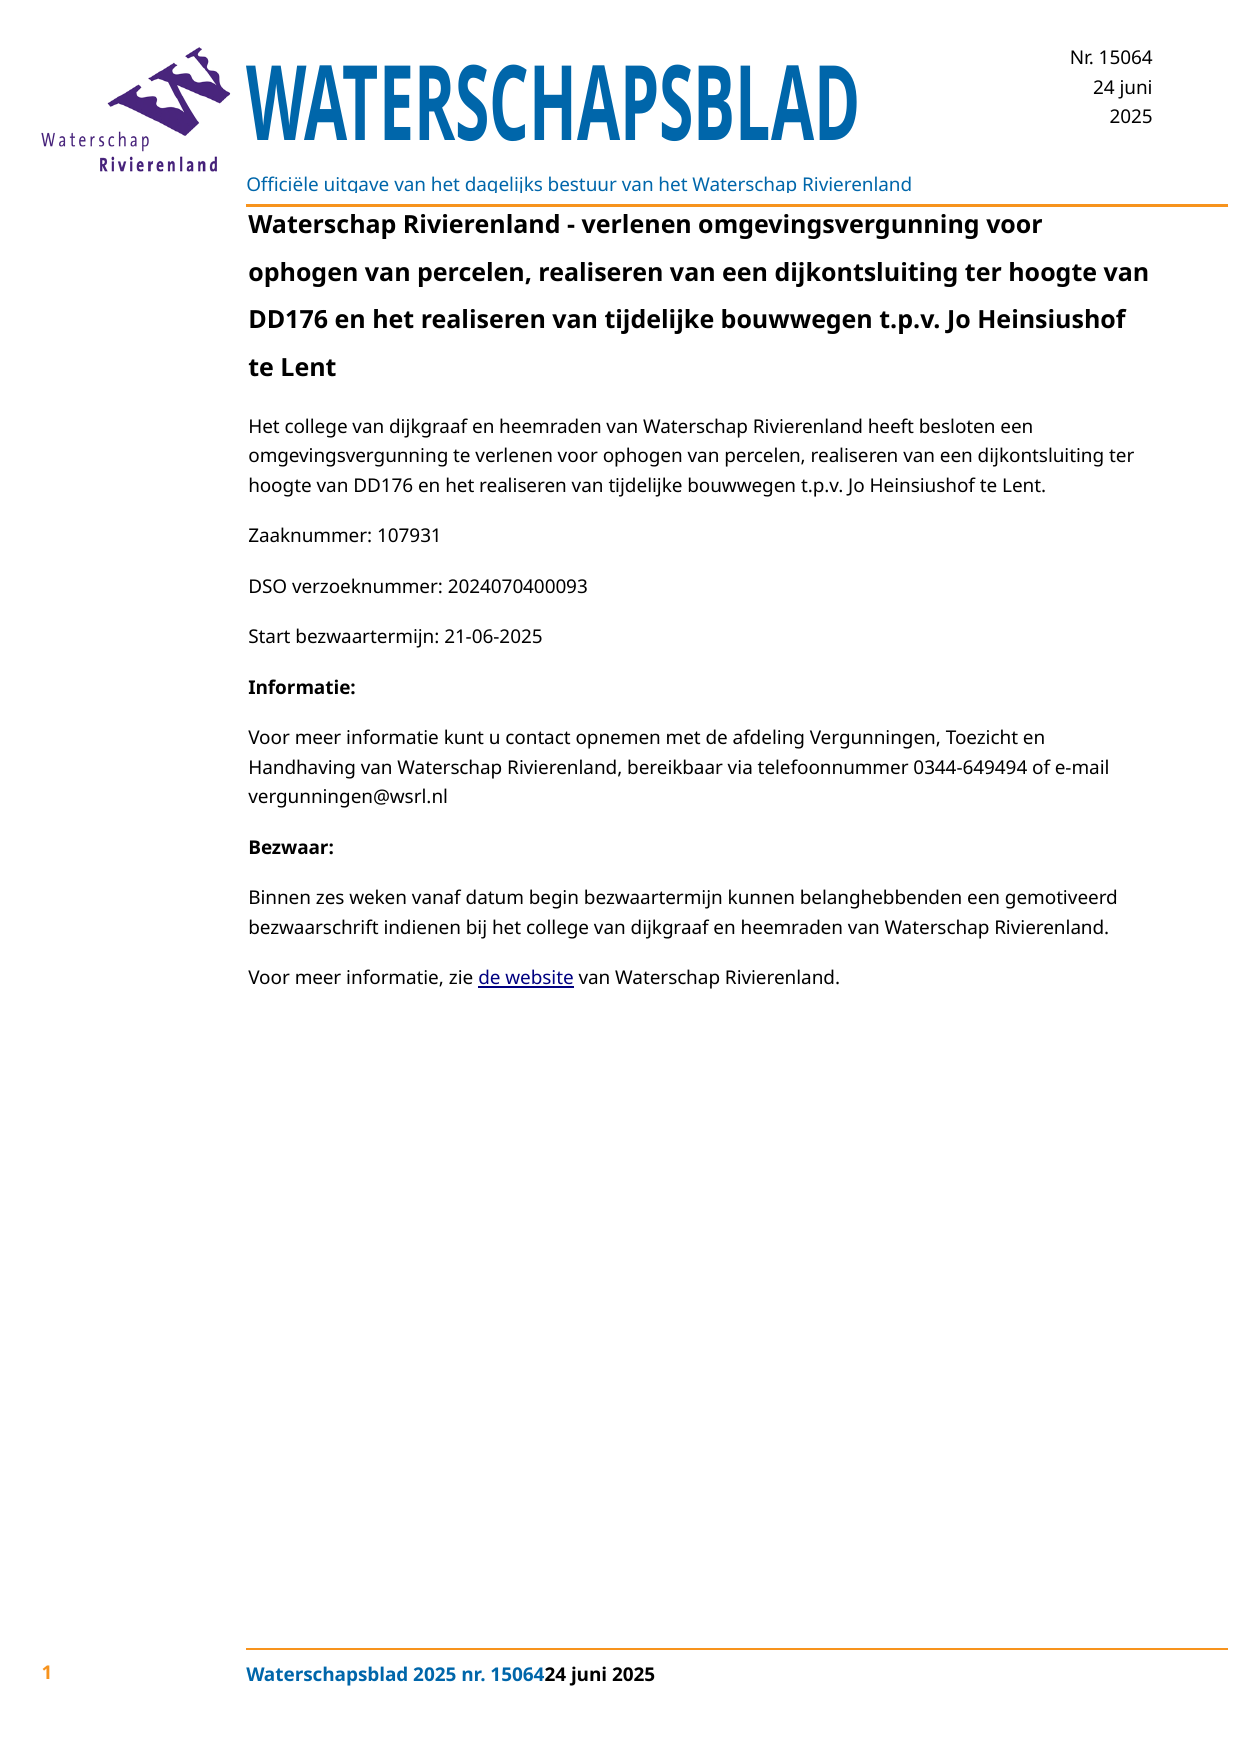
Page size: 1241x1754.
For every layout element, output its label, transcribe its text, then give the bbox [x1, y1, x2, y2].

text Het college van dijkgraaf en heemraden van Waterschap Rivierenland heeft besloten een omgevingsvergunning te verlenen voor ophogen van percelen, realiseren van een dijkontsluiting ter hoogte van DD176 en het realiseren van tijdelijke bouwwegen t.p.v. Jo Heinsiushof te Lent. [248, 413, 1152, 498]
text Voor meer informatie, zie de website van Waterschap Rivierenland. [248, 964, 1152, 990]
text Start bezwaartermijn: 21-06-2025 [248, 623, 1152, 649]
text Zaaknummer: 107931 [248, 523, 1152, 548]
text Binnen zes weken vanaf datum begin bezwaartermijn kunnen belanghebbenden een gemotiveerd bezwaarschrift indienen bij het college van dijkgraaf en heemraden van Waterschap Rivierenland. [248, 884, 1152, 940]
picture [41, 47, 231, 172]
text Waterschap Rivierenland - verlenen omgevingsvergunning voor ophogen van percelen, realiseren van een dijkontsluiting ter hoogte van DD176 en het realiseren van tijdelijke bouwwegen t.p.v. Jo Heinsiushof te Lent [248, 207, 1152, 384]
text Informatie: [248, 674, 1152, 700]
text DSO verzoeknummer: 2024070400093 [248, 573, 1152, 599]
text Bezwaar: [248, 834, 1152, 860]
text Voor meer informatie kunt u contact opnemen met de afdeling Vergunningen, Toezicht en Handhaving van Waterschap Rivierenland, bereikbaar via telefoonnummer 0344-649494 of e-mail vergunningen@wsrl.nl [248, 724, 1152, 809]
